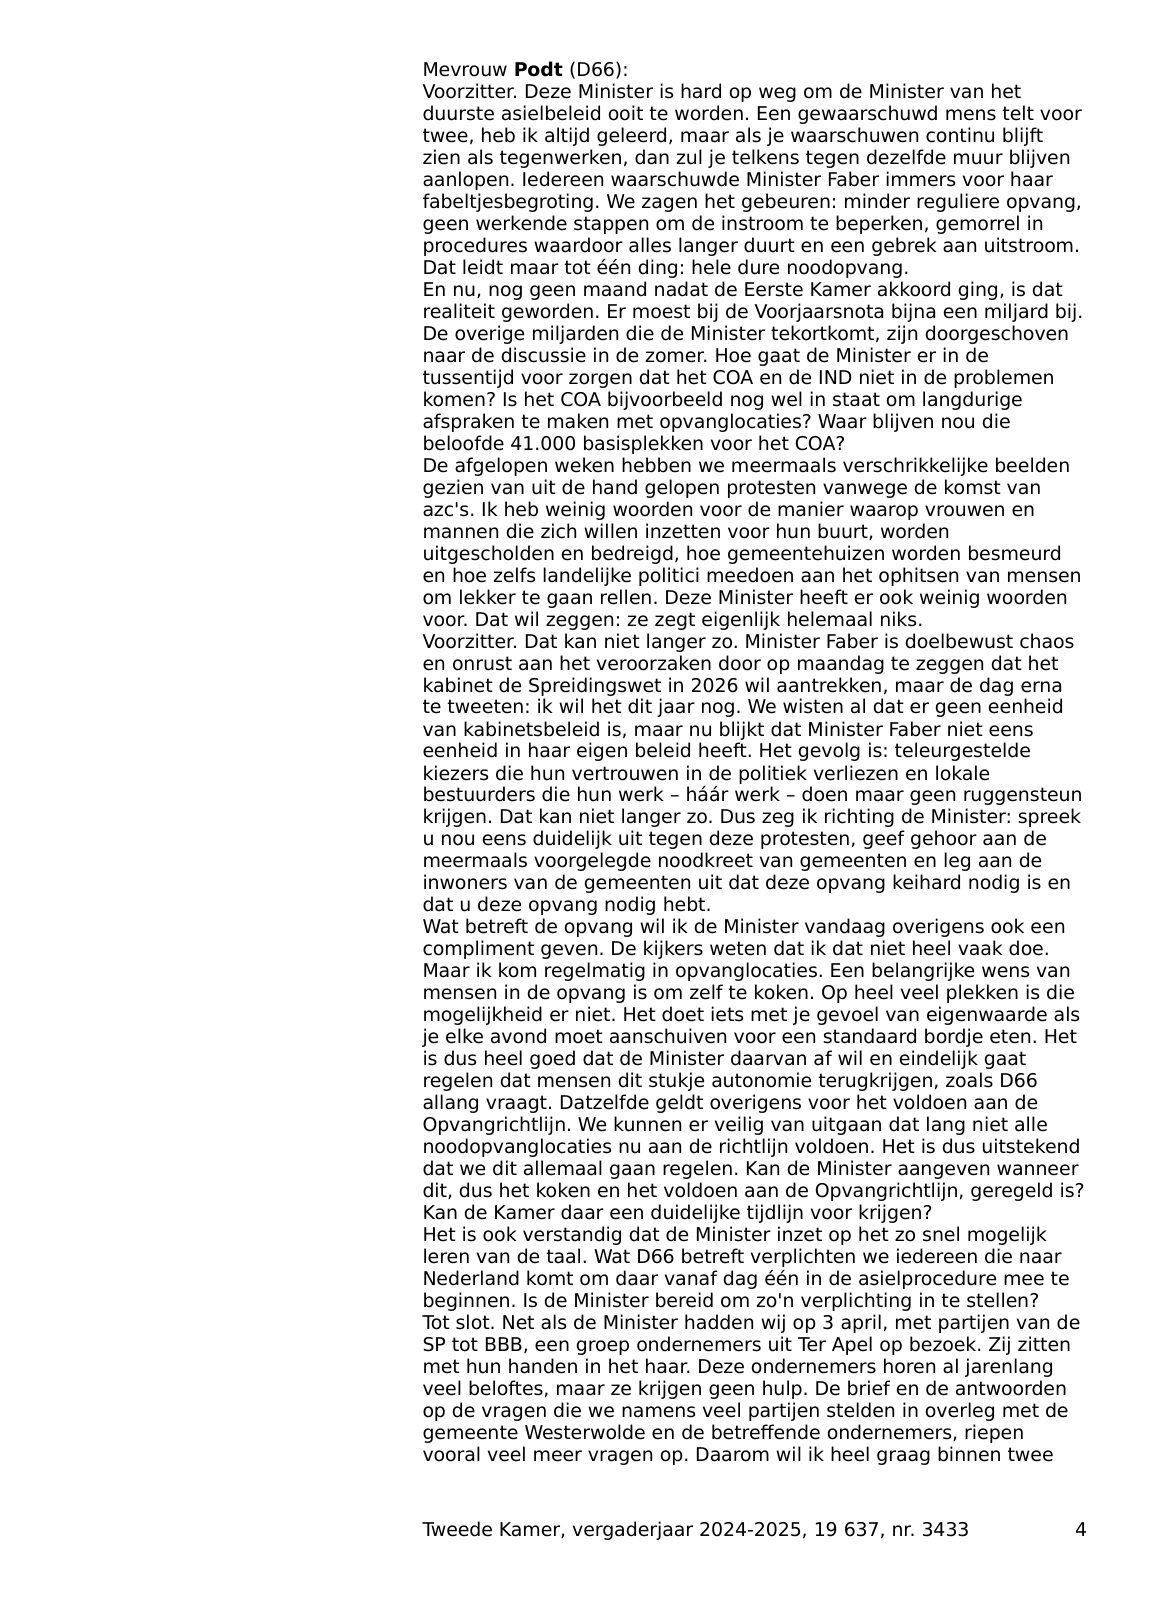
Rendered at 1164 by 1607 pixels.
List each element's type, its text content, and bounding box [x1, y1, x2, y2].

text En nu, nog geen maand nadat de Eerste Kamer akkoord ging, is dat realiteit geworden. Er moest bij de Voorjaarsnota bijna een miljard bij. De overige miljarden die de Minister tekortkomt, zijn doorgeschoven naar de discussie in de zomer. Hoe gaat de Minister er in de tussentijd voor zorgen dat het COA en de IND niet in de problemen komen? Is het COA bijvoorbeeld nog wel in staat om langdurige afspraken te maken met opvanglocaties? Waar blijven nou die beloofde 41.000 basisplekken voor het COA? [422, 279, 1087, 455]
text Wat betreft de opvang wil ik de Minister vandaag overigens ook een compliment geven. De kijkers weten dat ik dat niet heel vaak doe. Maar ik kom regelmatig in opvanglocaties. Een belangrijke wens van mensen in de opvang is om zelf te koken. Op heel veel plekken is die mogelijkheid er niet. Het doet iets met je gevoel van eigenwaarde als je elke avond moet aanschuiven voor een standaard bordje eten. Het is dus heel goed dat de Minister daarvan af wil en eindelijk gaat regelen dat mensen dit stukje autonomie terugkrijgen, zoals D66 allang vraagt. Datzelfde geldt overigens voor het voldoen aan de Opvangrichtlijn. We kunnen er veilig van uitgaan dat lang niet alle noodopvanglocaties nu aan de richtlijn voldoen. Het is dus uitstekend dat we dit allemaal gaan regelen. Kan de Minister aangeven wanneer dit, dus het koken en het voldoen aan de Opvangrichtlijn, geregeld is? Kan de Kamer daar een duidelijke tijdlijn voor krijgen? [422, 916, 1087, 1224]
text Mevrouw Podt (D66): [422, 59, 1087, 81]
text De afgelopen weken hebben we meermaals verschrikkelijke beelden gezien van uit de hand gelopen protesten vanwege de komst van azc's. Ik heb weinig woorden voor de manier waarop vrouwen en mannen die zich willen inzetten voor hun buurt, worden uitgescholden en bedreigd, hoe gemeentehuizen worden besmeurd en hoe zelfs landelijke politici meedoen aan het ophitsen van mensen om lekker te gaan rellen. Deze Minister heeft er ook weinig woorden voor. Dat wil zeggen: ze zegt eigenlijk helemaal niks. [422, 455, 1087, 631]
text Het is ook verstandig dat de Minister inzet op het zo snel mogelijk leren van de taal. Wat D66 betreft verplichten we iedereen die naar Nederland komt om daar vanaf dag één in de asielprocedure mee te beginnen. Is de Minister bereid om zo'n verplichting in te stellen? [422, 1224, 1087, 1312]
text Voorzitter. Dat kan niet langer zo. Minister Faber is doelbewust chaos en onrust aan het veroorzaken door op maandag te zeggen dat het kabinet de Spreidingswet in 2026 wil aantrekken, maar de dag erna te tweeten: ik wil het dit jaar nog. We wisten al dat er geen eenheid van kabinetsbeleid is, maar nu blijkt dat Minister Faber niet eens eenheid in haar eigen beleid heeft. Het gevolg is: teleurgestelde kiezers die hun vertrouwen in de politiek verliezen en lokale bestuurders die hun werk – háár werk – doen maar geen ruggensteun krijgen. Dat kan niet langer zo. Dus zeg ik richting de Minister: spreek u nou eens duidelijk uit tegen deze protesten, geef gehoor aan de meermaals voorgelegde noodkreet van gemeenten en leg aan de inwoners van de gemeenten uit dat deze opvang keihard nodig is en dat u deze opvang nodig hebt. [422, 631, 1087, 916]
text Voorzitter. Deze Minister is hard op weg om de Minister van het duurste asielbeleid ooit te worden. Een gewaarschuwd mens telt voor twee, heb ik altijd geleerd, maar als je waarschuwen continu blijft zien als tegenwerken, dan zul je telkens tegen dezelfde muur blijven aanlopen. Iedereen waarschuwde Minister Faber immers voor haar fabeltjesbegroting. We zagen het gebeuren: minder reguliere opvang, geen werkende stappen om de instroom te beperken, gemorrel in procedures waardoor alles langer duurt en een gebrek aan uitstroom. Dat leidt maar tot één ding: hele dure noodopvang. [422, 81, 1087, 279]
text Tot slot. Net als de Minister hadden wij op 3 april, met partijen van de SP tot BBB, een groep ondernemers uit Ter Apel op bezoek. Zij zitten met hun handen in het haar. Deze ondernemers horen al jarenlang veel beloftes, maar ze krijgen geen hulp. De brief en de antwoorden op de vragen die we namens veel partijen stelden in overleg met de gemeente Westerwolde en de betreffende ondernemers, riepen vooral veel meer vragen op. Daarom wil ik heel graag binnen twee [422, 1312, 1087, 1466]
